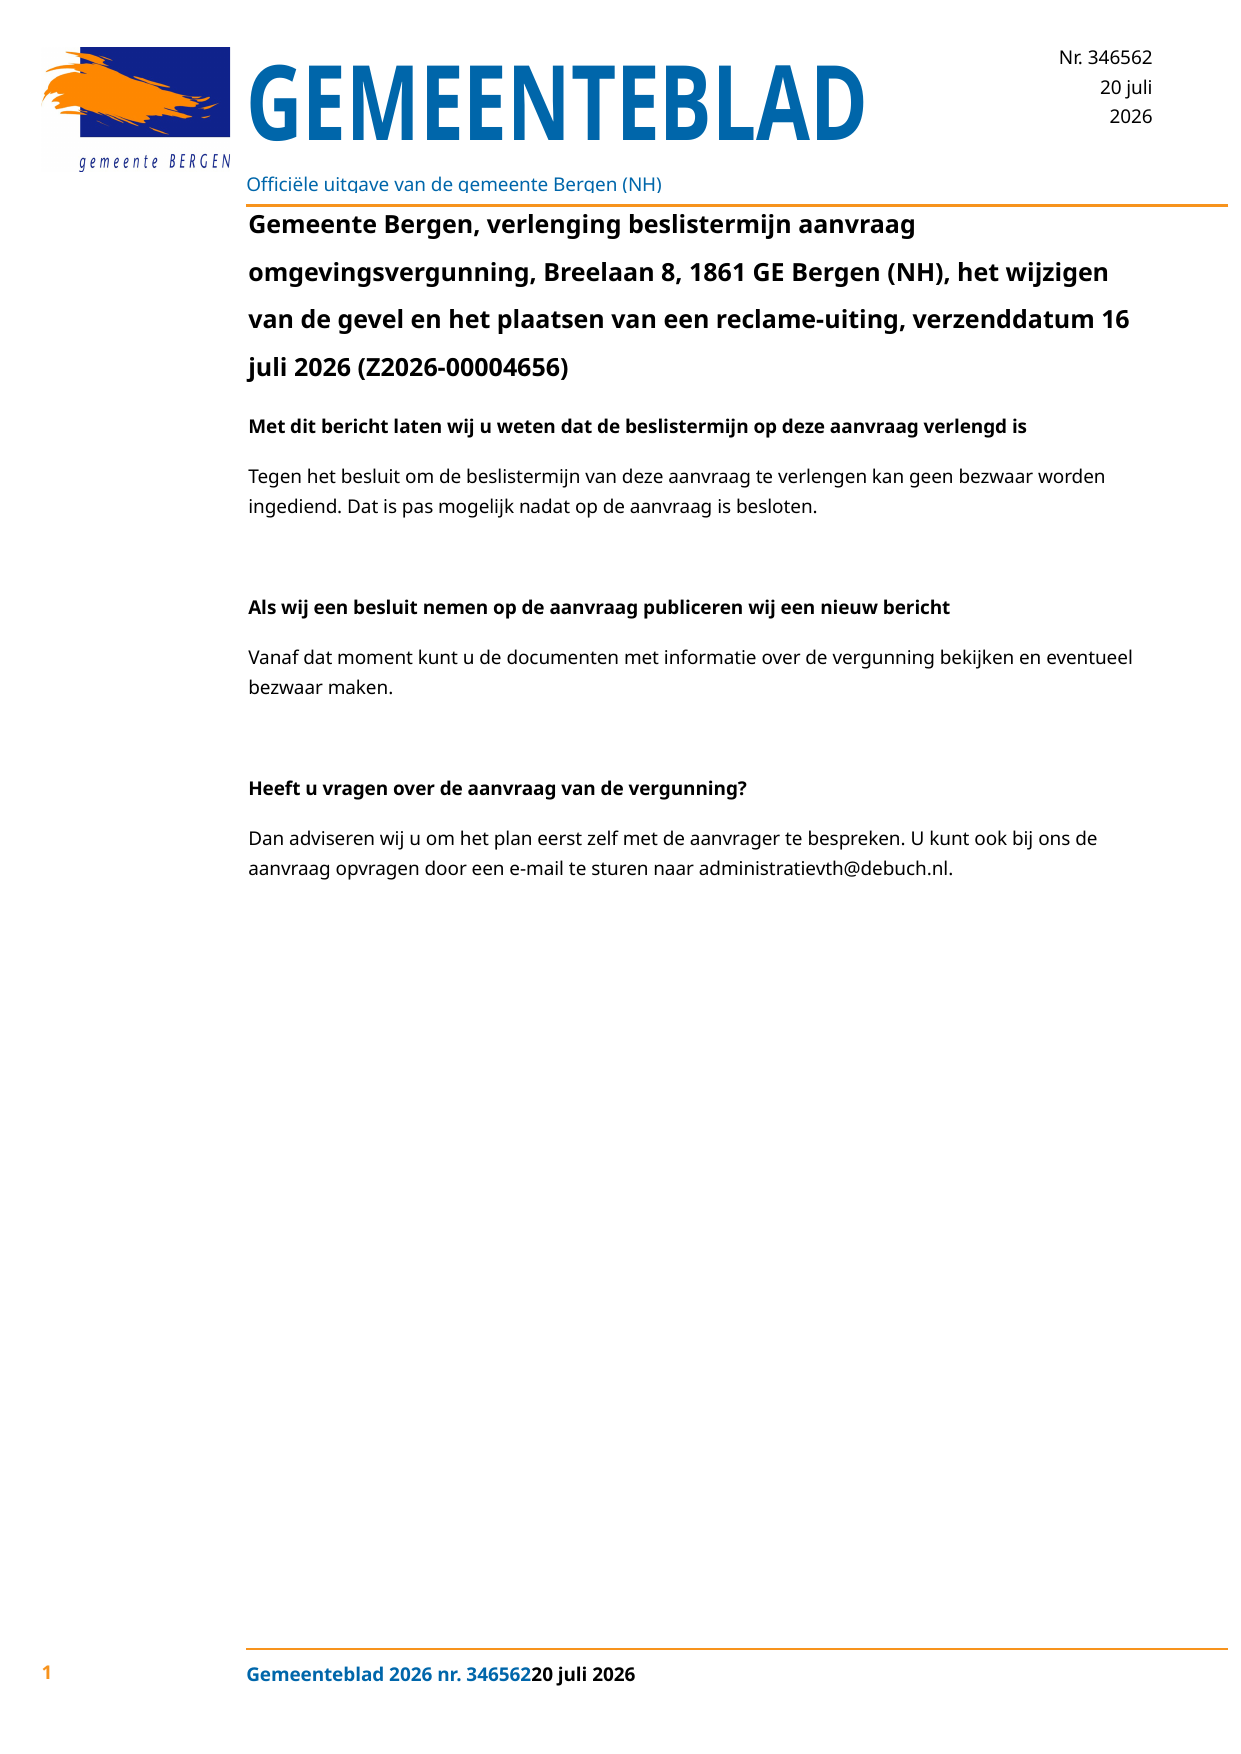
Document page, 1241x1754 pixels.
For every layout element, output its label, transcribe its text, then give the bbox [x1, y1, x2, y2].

text Vanaf dat moment kunt u de documenten met informatie over de vergunning bekijken en eventueel bezwaar maken. [248, 644, 1152, 700]
text Tegen het besluit om de beslistermijn van deze aanvraag te verlengen kan geen bezwaar worden ingediend. Dat is pas mogelijk nadat op de aanvraag is besloten. [248, 463, 1152, 519]
text Gemeente Bergen, verlenging beslistermijn aanvraag omgevingsvergunning, Breelaan 8, 1861 GE Bergen (NH), het wijzigen van de gevel en het plaatsen van een reclame-uiting, verzenddatum 16 juli 2026 (Z2026-00004656) [248, 207, 1152, 384]
text Als wij een besluit nemen op de aanvraag publiceren wij een nieuw bericht [248, 594, 1152, 620]
text Met dit bericht laten wij u weten dat de beslistermijn op deze aanvraag verlengd is [248, 413, 1152, 439]
text Heeft u vragen over de aanvraag van de vergunning? [248, 775, 1152, 801]
text Dan adviseren wij u om het plan eerst zelf met de aanvrager te bespreken. U kunt ook bij ons de aanvraag opvragen door een e-mail te sturen naar administratievth@debuch.nl. [248, 825, 1152, 881]
picture [41, 47, 231, 172]
